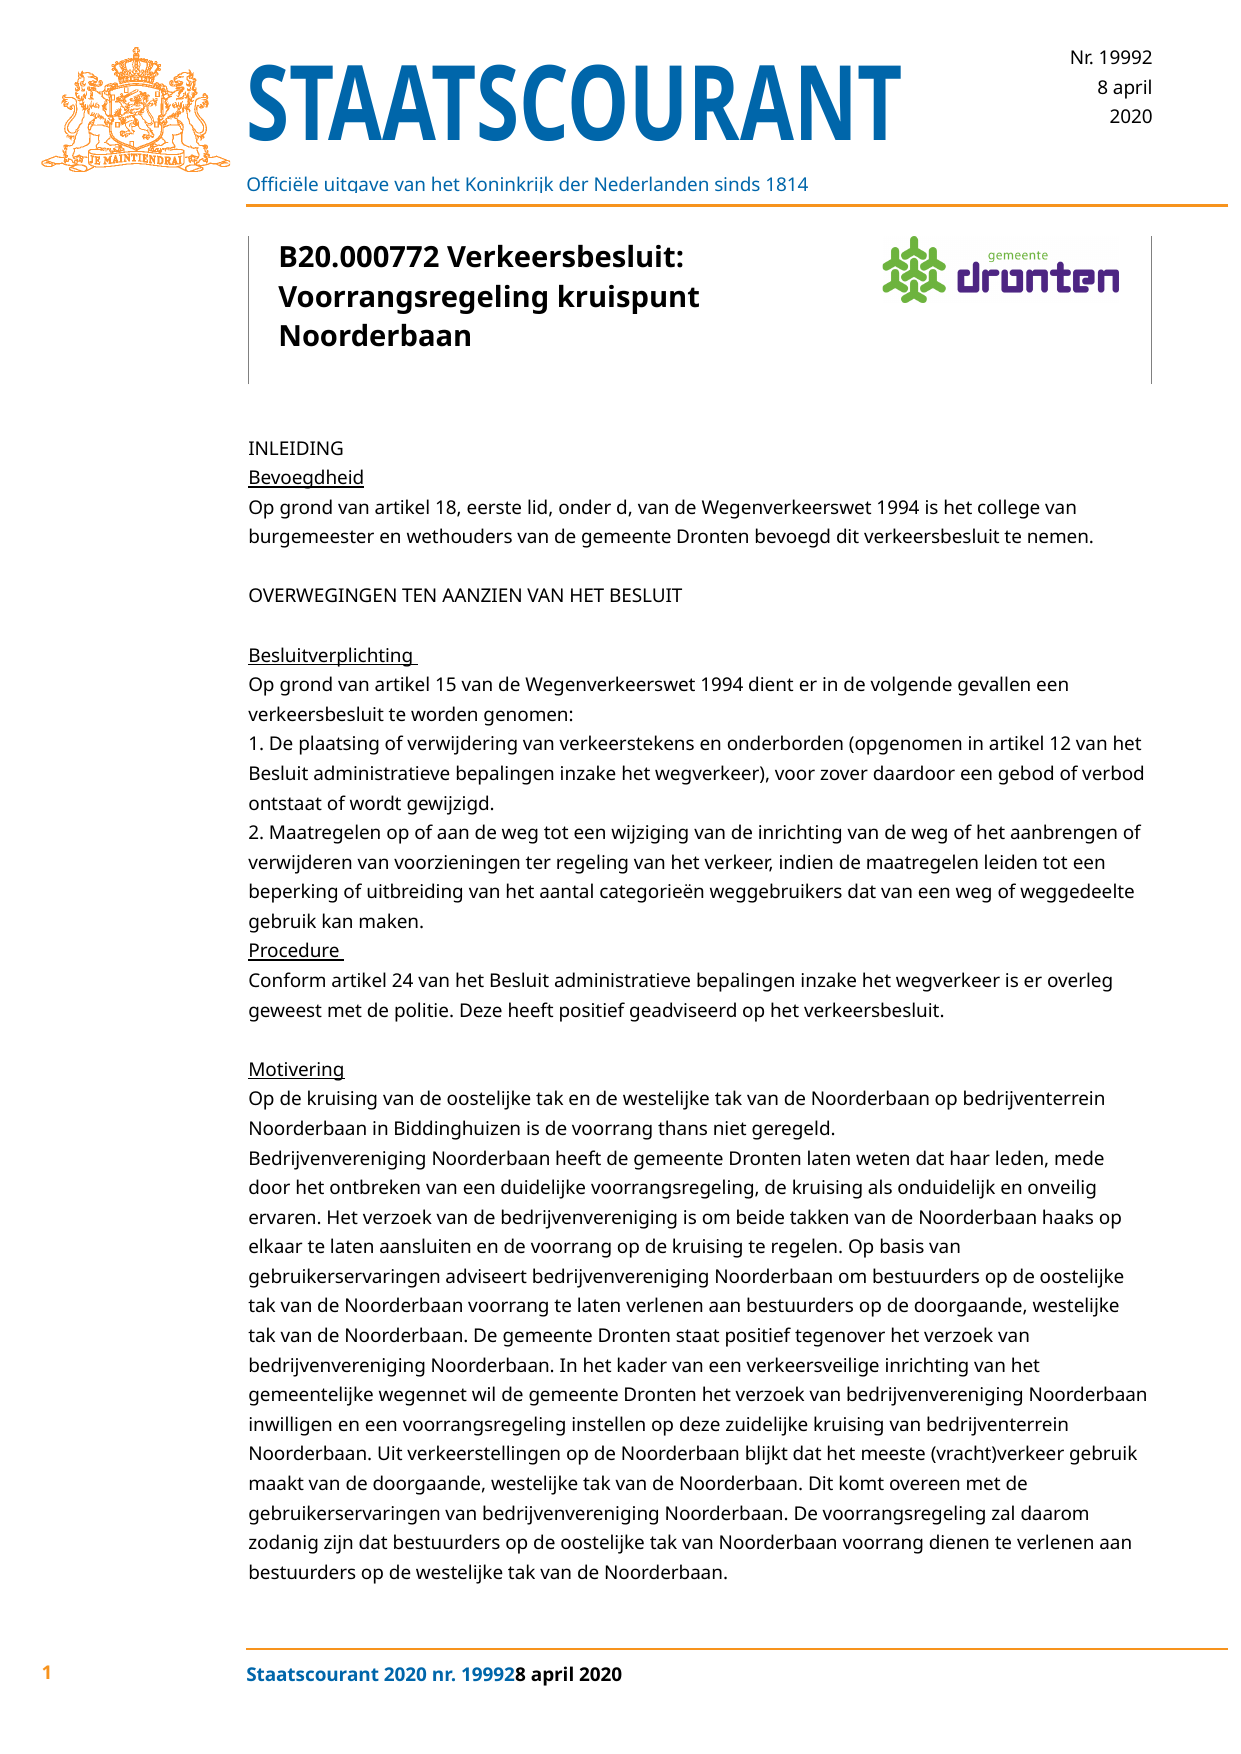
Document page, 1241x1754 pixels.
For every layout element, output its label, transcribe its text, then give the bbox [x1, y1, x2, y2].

table_header [850, 303, 1151, 384]
table_header B20.000772 Verkeersbesluit: Voorrangsregeling kruispunt Noorderbaan [249, 236, 850, 384]
text 1. De plaatsing of verwijdering van verkeerstekens en onderborden (opgenomen in artikel 12 van het Besluit administratieve bepalingen inzake het wegverkeer), voor zover daardoor een gebod of verbod ontstaat of wordt gewijzigd. [248, 731, 1152, 815]
text Motivering [248, 1056, 1152, 1082]
table_header [850, 236, 882, 302]
table_header [1119, 236, 1151, 302]
text OVERWEGINGEN TEN AANZIEN VAN HET BESLUIT [248, 583, 1152, 608]
text Op grond van artikel 15 van de Wegenverkeerswet 1994 dient er in de volgende gevallen een verkeersbesluit te worden genomen: [248, 671, 1152, 727]
text Bevoegdheid [248, 464, 1152, 490]
text Besluitverplichting [248, 642, 1152, 667]
picture [41, 47, 231, 172]
text 2. Maatregelen op of aan de weg tot een wijziging van de inrichting van de weg of het aanbrengen of verwijderen van voorzieningen ter regeling van het verkeer, indien de maatregelen leiden tot een beperking of uitbreiding van het aantal categorieën weggebruikers dat van een weg of weggedeelte gebruik kan maken. [248, 819, 1152, 934]
text Procedure [248, 938, 1152, 963]
text Conform artikel 24 van het Besluit administratieve bepalingen inzake het wegverkeer is er overleg geweest met de politie. Deze heeft positief geadviseerd op het verkeersbesluit. [248, 967, 1152, 1022]
text Op grond van artikel 18, eerste lid, onder d, van de Wegenverkeerswet 1994 is het college van burgemeester en wethouders van de gemeente Dronten bevoegd dit verkeersbesluit te nemen. [248, 494, 1152, 549]
picture [882, 236, 1119, 303]
text Op de kruising van de oostelijke tak en de westelijke tak van de Noorderbaan op bedrijventerrein Noorderbaan in Biddinghuizen is de voorrang thans niet geregeld. [248, 1086, 1152, 1141]
text Bedrijvenvereniging Noorderbaan heeft de gemeente Dronten laten weten dat haar leden, mede door het ontbreken van een duidelijke voorrangsregeling, de kruising als onduidelijk en onveilig ervaren. Het verzoek van de bedrijvenvereniging is om beide takken van de Noorderbaan haaks op elkaar te laten aansluiten en de voorrang op de kruising te regelen. Op basis van gebruikerservaringen adviseert bedrijvenvereniging Noorderbaan om bestuurders op de oostelijke tak van de Noorderbaan voorrang te laten verlenen aan bestuurders op de doorgaande, westelijke tak van de Noorderbaan. De gemeente Dronten staat positief tegenover het verzoek van bedrijvenvereniging Noorderbaan. In het kader van een verkeersveilige inrichting van het gemeentelijke wegennet wil de gemeente Dronten het verzoek van bedrijvenvereniging Noorderbaan inwilligen en een voorrangsregeling instellen op deze zuidelijke kruising van bedrijventerrein Noorderbaan. Uit verkeerstellingen op de Noorderbaan blijkt dat het meeste (vracht)verkeer gebruik maakt van de doorgaande, westelijke tak van de Noorderbaan. Dit komt overeen met de gebruikerservaringen van bedrijvenvereniging Noorderbaan. De voorrangsregeling zal daarom zodanig zijn dat bestuurders op de oostelijke tak van Noorderbaan voorrang dienen te verlenen aan bestuurders op de westelijke tak van de Noorderbaan. [248, 1145, 1152, 1584]
text INLEIDING [248, 435, 1152, 460]
